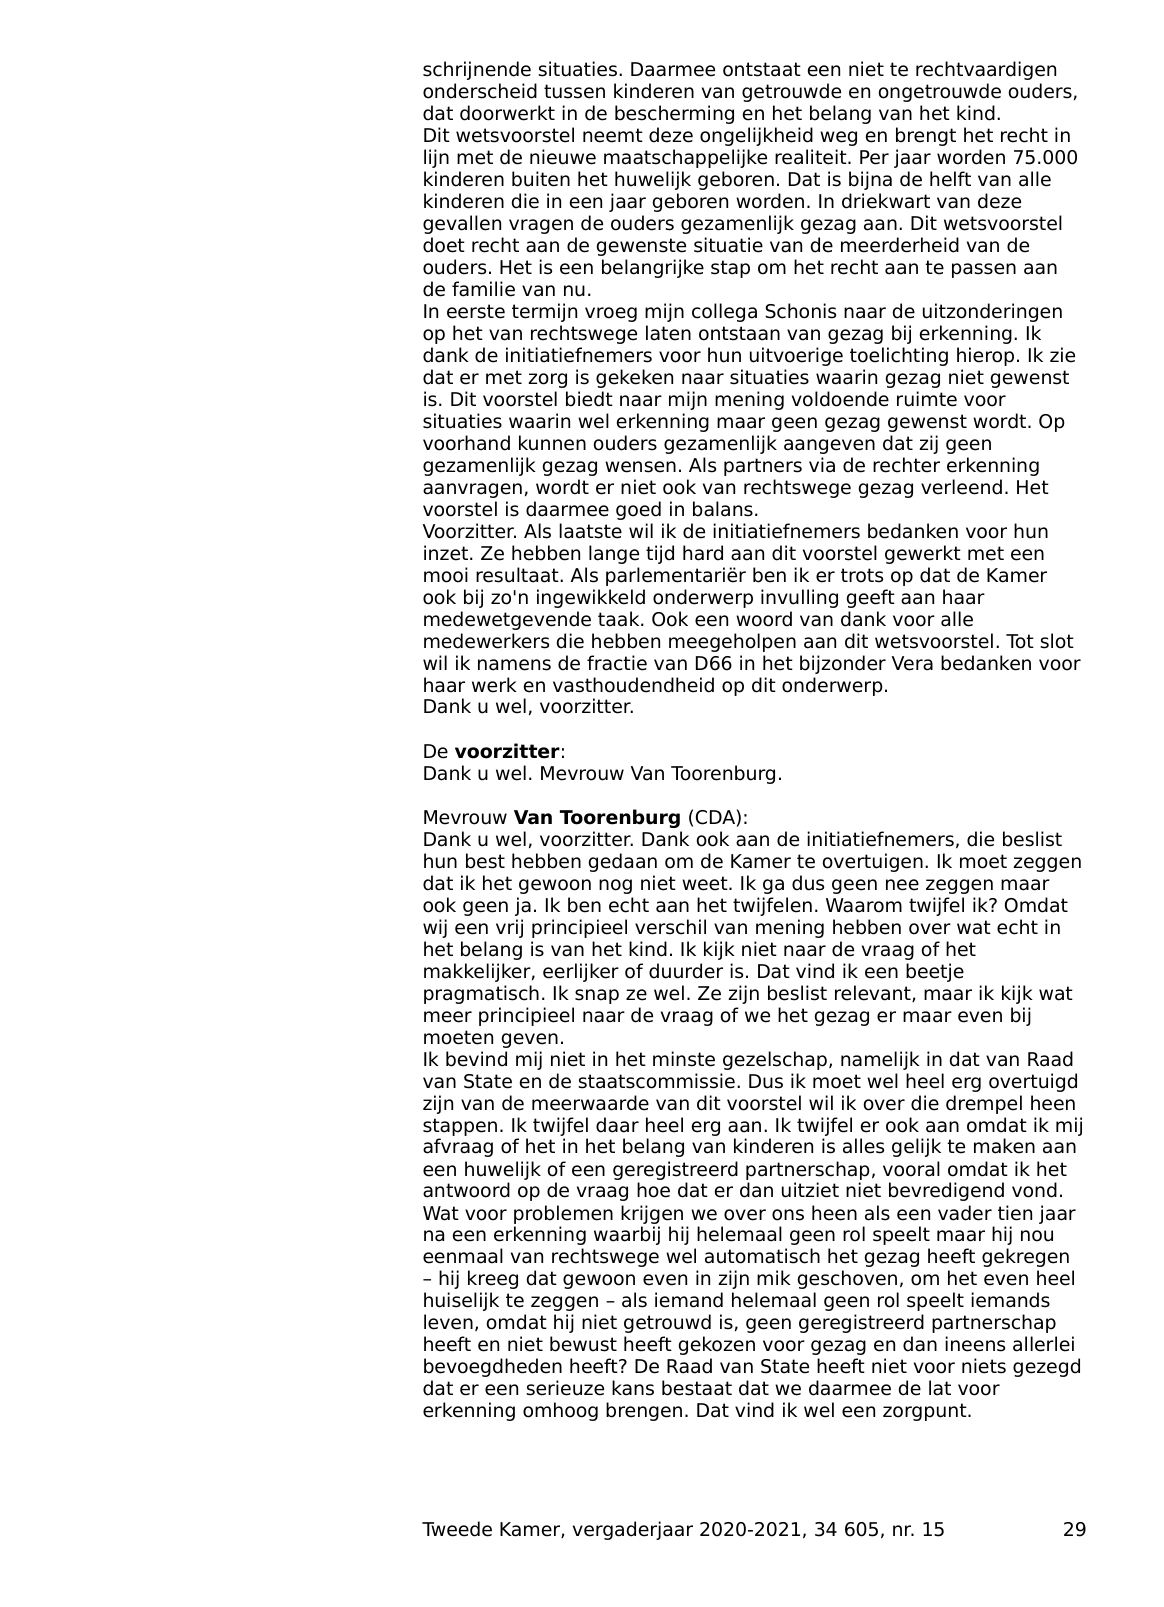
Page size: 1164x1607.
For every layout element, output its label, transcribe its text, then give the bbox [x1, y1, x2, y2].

text Dank u wel, voorzitter. [422, 696, 1087, 718]
text Ik bevind mij niet in het minste gezelschap, namelijk in dat van Raad van State en de staatscommissie. Dus ik moet wel heel erg overtuigd zijn van de meerwaarde van dit voorstel wil ik over die drempel heen stappen. Ik twijfel daar heel erg aan. Ik twijfel er ook aan omdat ik mij afvraag of het in het belang van kinderen is alles gelijk te maken aan een huwelijk of een geregistreerd partnerschap, vooral omdat ik het antwoord op de vraag hoe dat er dan uitziet niet bevredigend vond. Wat voor problemen krijgen we over ons heen als een vader tien jaar na een erkenning waarbij hij helemaal geen rol speelt maar hij nou eenmaal van rechtswege wel automatisch het gezag heeft gekregen – hij kreeg dat gewoon even in zijn mik geschoven, om het even heel huiselijk te zeggen – als iemand helemaal geen rol speelt iemands leven, omdat hij niet getrouwd is, geen geregistreerd partnerschap heeft en niet bewust heeft gekozen voor gezag en dan ineens allerlei bevoegdheden heeft? De Raad van State heeft niet voor niets gezegd dat er een serieuze kans bestaat dat we daarmee de lat voor erkenning omhoog brengen. Dat vind ik wel een zorgpunt. [422, 1048, 1087, 1422]
text schrijnende situaties. Daarmee ontstaat een niet te rechtvaardigen onderscheid tussen kinderen van getrouwde en ongetrouwde ouders, dat doorwerkt in de bescherming en het belang van het kind. [422, 59, 1087, 125]
text Mevrouw Van Toorenburg (CDA): [422, 807, 1087, 829]
text De voorzitter: [422, 741, 1087, 763]
text In eerste termijn vroeg mijn collega Schonis naar de uitzonderingen op het van rechtswege laten ontstaan van gezag bij erkenning. Ik dank de initiatiefnemers voor hun uitvoerige toelichting hierop. Ik zie dat er met zorg is gekeken naar situaties waarin gezag niet gewenst is. Dit voorstel biedt naar mijn mening voldoende ruimte voor situaties waarin wel erkenning maar geen gezag gewenst wordt. Op voorhand kunnen ouders gezamenlijk aangeven dat zij geen gezamenlijk gezag wensen. Als partners via de rechter erkenning aanvragen, wordt er niet ook van rechtswege gezag verleend. Het voorstel is daarmee goed in balans. [422, 301, 1087, 521]
text Dank u wel, voorzitter. Dank ook aan de initiatiefnemers, die beslist hun best hebben gedaan om de Kamer te overtuigen. Ik moet zeggen dat ik het gewoon nog niet weet. Ik ga dus geen nee zeggen maar ook geen ja. Ik ben echt aan het twijfelen. Waarom twijfel ik? Omdat wij een vrij principieel verschil van mening hebben over wat echt in het belang is van het kind. Ik kijk niet naar de vraag of het makkelijker, eerlijker of duurder is. Dat vind ik een beetje pragmatisch. Ik snap ze wel. Ze zijn beslist relevant, maar ik kijk wat meer principieel naar de vraag of we het gezag er maar even bij moeten geven. [422, 829, 1087, 1048]
text Voorzitter. Als laatste wil ik de initiatiefnemers bedanken voor hun inzet. Ze hebben lange tijd hard aan dit voorstel gewerkt met een mooi resultaat. Als parlementariër ben ik er trots op dat de Kamer ook bij zo'n ingewikkeld onderwerp invulling geeft aan haar medewetgevende taak. Ook een woord van dank voor alle medewerkers die hebben meegeholpen aan dit wetsvoorstel. Tot slot wil ik namens de fractie van D66 in het bijzonder Vera bedanken voor haar werk en vasthoudendheid op dit onderwerp. [422, 521, 1087, 696]
text Dank u wel. Mevrouw Van Toorenburg. [422, 763, 1087, 784]
text Dit wetsvoorstel neemt deze ongelijkheid weg en brengt het recht in lijn met de nieuwe maatschappelijke realiteit. Per jaar worden 75.000 kinderen buiten het huwelijk geboren. Dat is bijna de helft van alle kinderen die in een jaar geboren worden. In driekwart van deze gevallen vragen de ouders gezamenlijk gezag aan. Dit wetsvoorstel doet recht aan de gewenste situatie van de meerderheid van de ouders. Het is een belangrijke stap om het recht aan te passen aan de familie van nu. [422, 125, 1087, 301]
